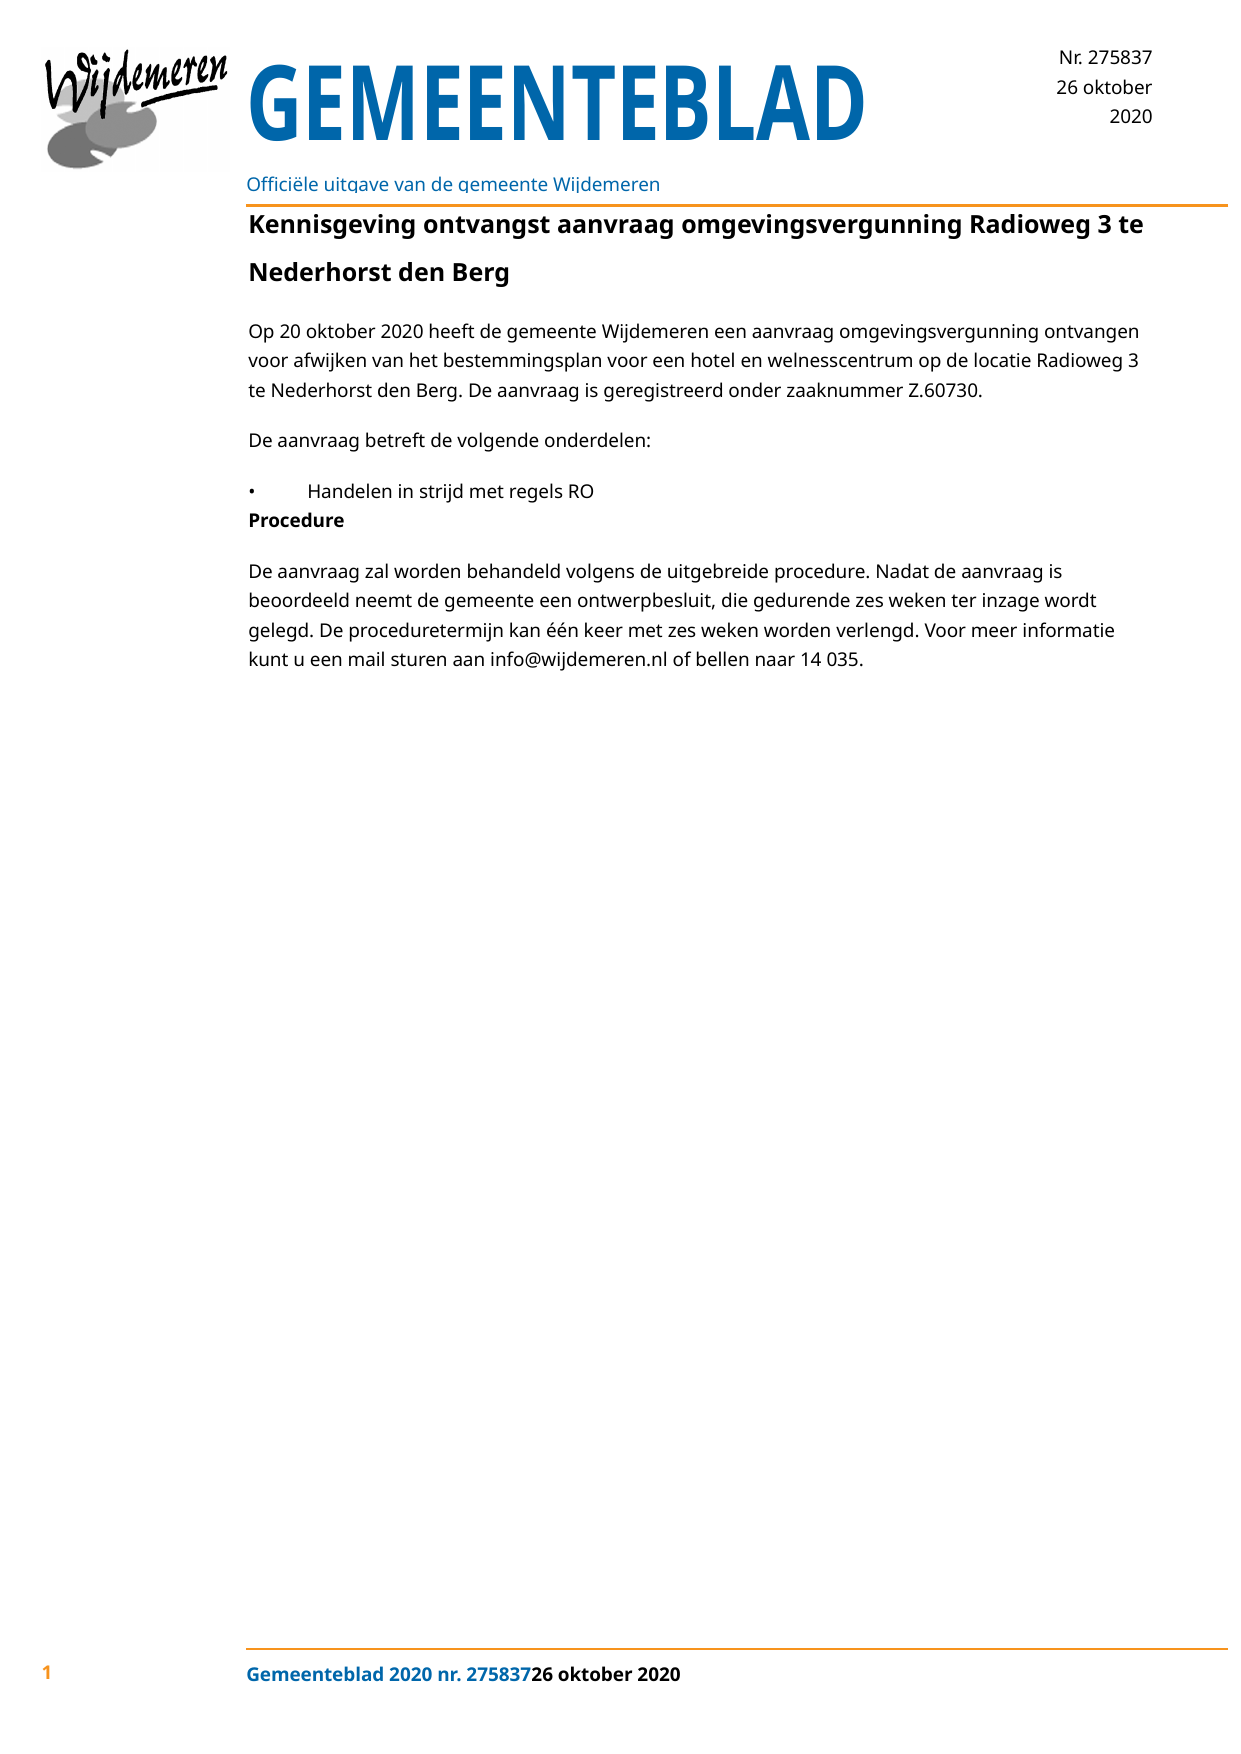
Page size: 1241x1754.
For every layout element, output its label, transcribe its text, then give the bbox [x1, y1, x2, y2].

text Op 20 oktober 2020 heeft de gemeente Wijdemeren een aanvraag omgevingsvergunning ontvangen voor afwijken van het bestemmingsplan voor een hotel en welnesscentrum op de locatie Radioweg 3 te Nederhorst den Berg. De aanvraag is geregistreerd onder zaaknummer Z.60730. [248, 318, 1152, 403]
text Procedure [248, 507, 1152, 533]
list Handelen in strijd met regels RO [248, 478, 1152, 504]
picture [41, 47, 231, 172]
text Kennisgeving ontvangst aanvraag omgevingsvergunning Radioweg 3 te Nederhorst den Berg [248, 207, 1152, 288]
text De aanvraag zal worden behandeld volgens de uitgebreide procedure. Nadat de aanvraag is beoordeeld neemt de gemeente een ontwerpbesluit, die gedurende zes weken ter inzage wordt gelegd. De proceduretermijn kan één keer met zes weken worden verlengd. Voor meer informatie kunt u een mail sturen aan info@wijdemeren.nl of bellen naar 14 035. [248, 558, 1152, 672]
text De aanvraag betreft de volgende onderdelen: [248, 427, 1152, 453]
